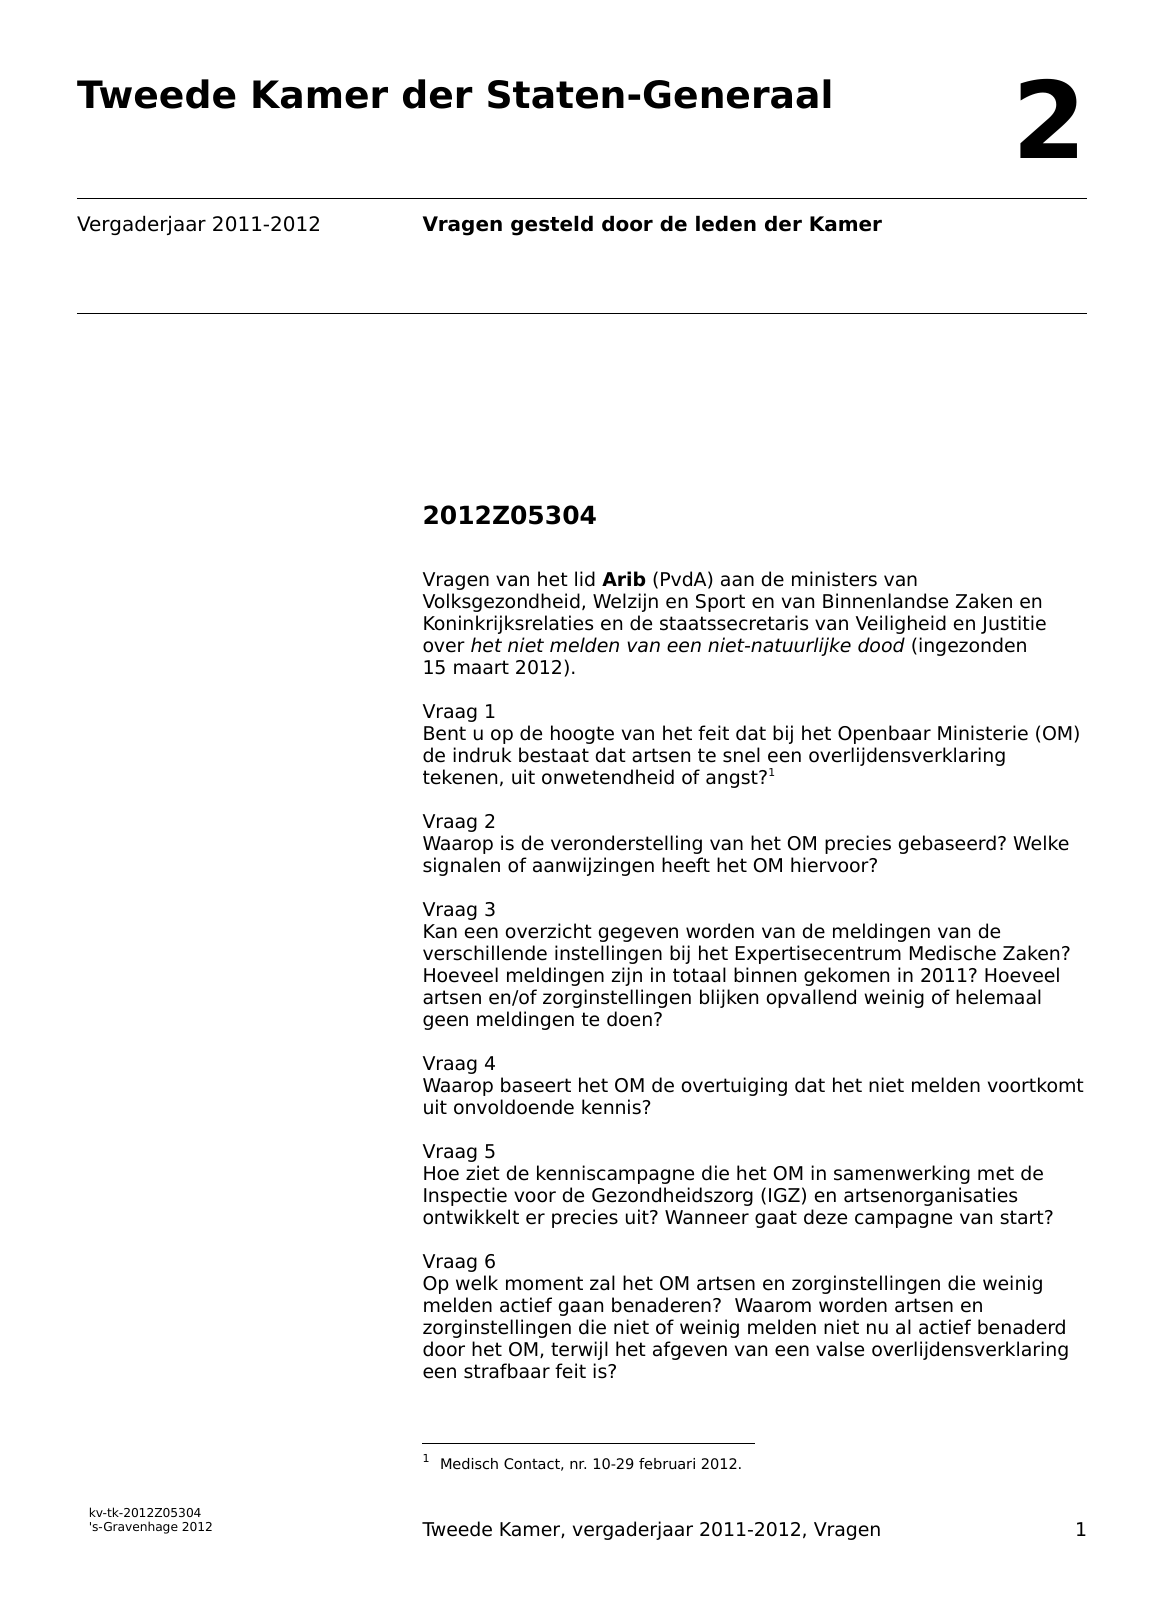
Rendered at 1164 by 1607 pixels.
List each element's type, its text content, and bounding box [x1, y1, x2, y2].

table_cell Vragen gesteld door de leden der Kamer [422, 199, 1087, 313]
text Waarop is de veronderstelling van het OM precies gebaseerd? Welke signalen of aanwijzingen heeft het OM hiervoor? [422, 833, 1087, 877]
text Hoe ziet de kenniscampagne die het OM in samenwerking met de Inspectie voor de Gezondheidszorg (IGZ) en artsenorganisaties ontwikkelt er precies uit? Wanneer gaat deze campagne van start? [422, 1163, 1087, 1229]
text Vraag 4 [422, 1053, 1087, 1075]
text Vraag 3 [422, 899, 1087, 921]
text Medisch Contact, nr. 10-29 februari 2012. [422, 1452, 1087, 1474]
text Vraag 2 [422, 811, 1087, 833]
text Vraag 1 [422, 701, 1087, 723]
text kv-tk-2012Z05304 [88, 1506, 323, 1520]
text Vraag 6 [422, 1251, 1087, 1273]
text Op welk moment zal het OM artsen en zorginstellingen die weinig melden actief gaan benaderen? Waarom worden artsen en zorginstellingen die niet of weinig melden niet nu al actief benaderd door het OM, terwijl het afgeven van een valse overlijdensverklaring een strafbaar feit is? [422, 1273, 1087, 1383]
text 2012Z05304 [422, 501, 1087, 531]
text Vragen van het lid Arib (PvdA) aan de ministers van Volksgezondheid, Welzijn en Sport en van Binnenlandse Zaken en Koninkrijksrelaties en de staatssecretaris van Veiligheid en Justitie over het niet melden van een niet-natuurlijke dood (ingezonden 15 maart 2012). [422, 569, 1087, 679]
text 's-Gravenhage 2012 [88, 1520, 323, 1534]
text Bent u op de hoogte van het feit dat bij het Openbaar Ministerie (OM) de indruk bestaat dat artsen te snel een overlijdensverklaring tekenen, uit onwetendheid of angst? [422, 723, 1087, 789]
table_header 2 [886, 59, 1087, 198]
text Waarop baseert het OM de overtuiging dat het niet melden voortkomt uit onvoldoende kennis? [422, 1075, 1087, 1119]
table_header Tweede Kamer der Staten-Generaal [77, 59, 886, 198]
text Vraag 5 [422, 1141, 1087, 1163]
text Kan een overzicht gegeven worden van de meldingen van de verschillende instellingen bij het Expertisecentrum Medische Zaken? Hoeveel meldingen zijn in totaal binnen gekomen in 2011? Hoeveel artsen en/of zorginstellingen blijken opvallend weinig of helemaal geen meldingen te doen? [422, 921, 1087, 1031]
table_cell Vergaderjaar 2011-2012 [77, 199, 422, 313]
